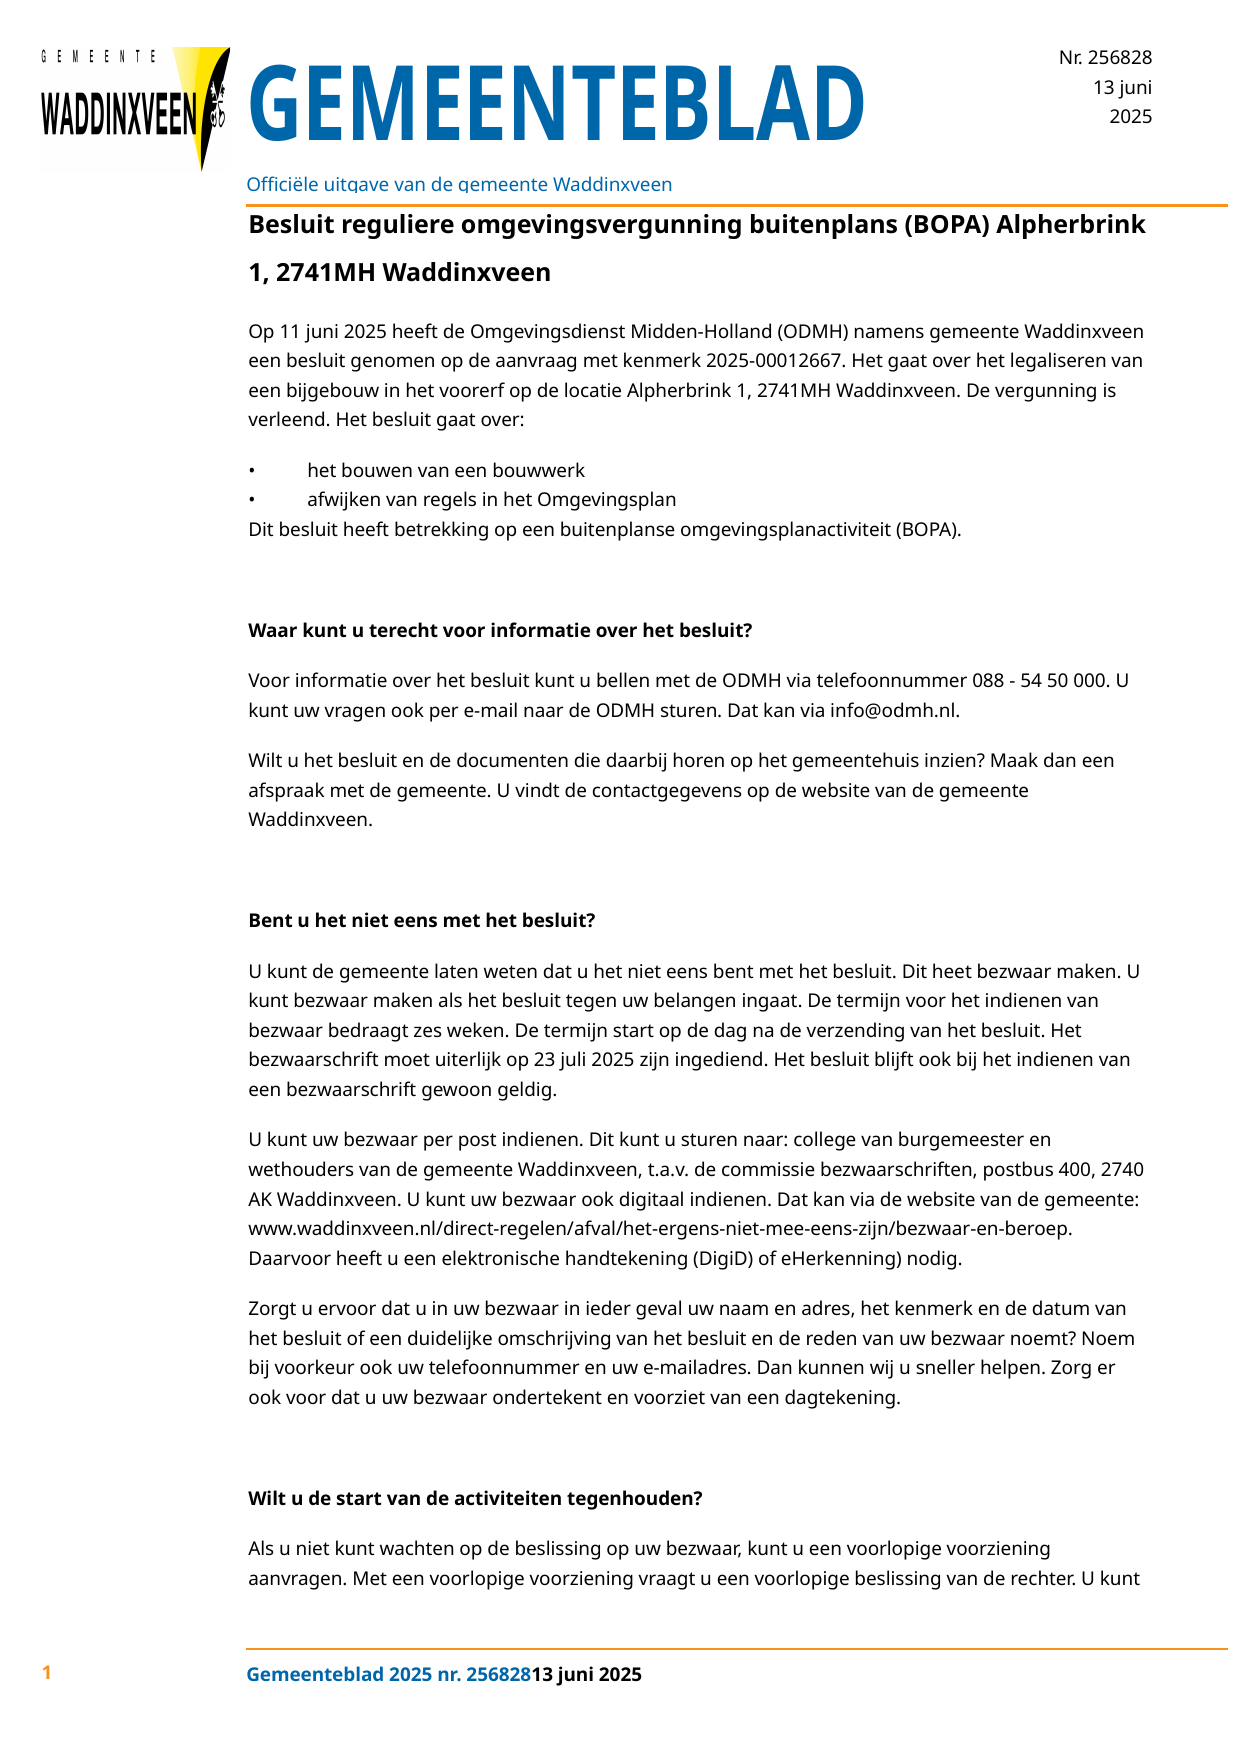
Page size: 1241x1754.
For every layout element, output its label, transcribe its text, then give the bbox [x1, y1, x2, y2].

list het bouwen van een bouwwerk [248, 457, 1152, 483]
text Dit besluit heeft betrekking op een buitenplanse omgevingsplanactiviteit (BOPA). [248, 516, 1152, 542]
text Zorgt u ervoor dat u in uw bezwaar in ieder geval uw naam en adres, het kenmerk en de datum van het besluit of een duidelijke omschrijving van het besluit en de reden van uw bezwaar noemt? Noem bij voorkeur ook uw telefoonnummer en uw e-mailadres. Dan kunnen wij u sneller helpen. Zorg er ook voor dat u uw bezwaar ondertekent en voorziet van een dagtekening. [248, 1295, 1152, 1410]
text Wilt u het besluit en de documenten die daarbij horen op het gemeentehuis inzien? Maak dan een afspraak met de gemeente. U vindt de contactgegevens op de website van de gemeente Waddinxveen. [248, 747, 1152, 832]
text Bent u het niet eens met het besluit? [248, 907, 1152, 933]
list afwijken van regels in het Omgevingsplan [248, 487, 1152, 512]
text Waar kunt u terecht voor informatie over het besluit? [248, 617, 1152, 643]
text U kunt de gemeente laten weten dat u het niet eens bent met het besluit. Dit heet bezwaar maken. U kunt bezwaar maken als het besluit tegen uw belangen ingaat. De termijn voor het indienen van bezwaar bedraagt zes weken. De termijn start op de dag na de verzending van het besluit. Het bezwaarschrift moet uiterlijk op 23 juli 2025 zijn ingediend. Het besluit blijft ook bij het indienen van een bezwaarschrift gewoon geldig. [248, 958, 1152, 1102]
text Wilt u de start van de activiteiten tegenhouden? [248, 1485, 1152, 1511]
text Op 11 juni 2025 heeft de Omgevingsdienst Midden-Holland (ODMH) namens gemeente Waddinxveen een besluit genomen op de aanvraag met kenmerk 2025-00012667. Het gaat over het legaliseren van een bijgebouw in het voorerf op de locatie Alpherbrink 1, 2741MH Waddinxveen. De vergunning is verleend. Het besluit gaat over: [248, 318, 1152, 432]
text U kunt uw bezwaar per post indienen. Dit kunt u sturen naar: college van burgemeester en wethouders van de gemeente Waddinxveen, t.a.v. de commissie bezwaarschriften, postbus 400, 2740 AK Waddinxveen. U kunt uw bezwaar ook digitaal indienen. Dat kan via de website van de gemeente: www.waddinxveen.nl/direct-regelen/afval/het-ergens-niet-mee-eens-zijn/bezwaar-en-beroep. Daarvoor heeft u een elektronische handtekening (DigiD) of eHerkenning) nodig. [248, 1127, 1152, 1271]
picture [41, 47, 231, 172]
text Als u niet kunt wachten op de beslissing op uw bezwaar, kunt u een voorlopige voorziening aanvragen. Met een voorlopige voorziening vraagt u een voorlopige beslissing van de rechter. U kunt [248, 1535, 1152, 1591]
text Voor informatie over het besluit kunt u bellen met de ODMH via telefoonnummer 088 - 54 50 000. U kunt uw vragen ook per e-mail naar de ODMH sturen. Dat kan via info@odmh.nl. [248, 667, 1152, 723]
text Besluit reguliere omgevingsvergunning buitenplans (BOPA) Alpherbrink 1, 2741MH Waddinxveen [248, 207, 1152, 288]
